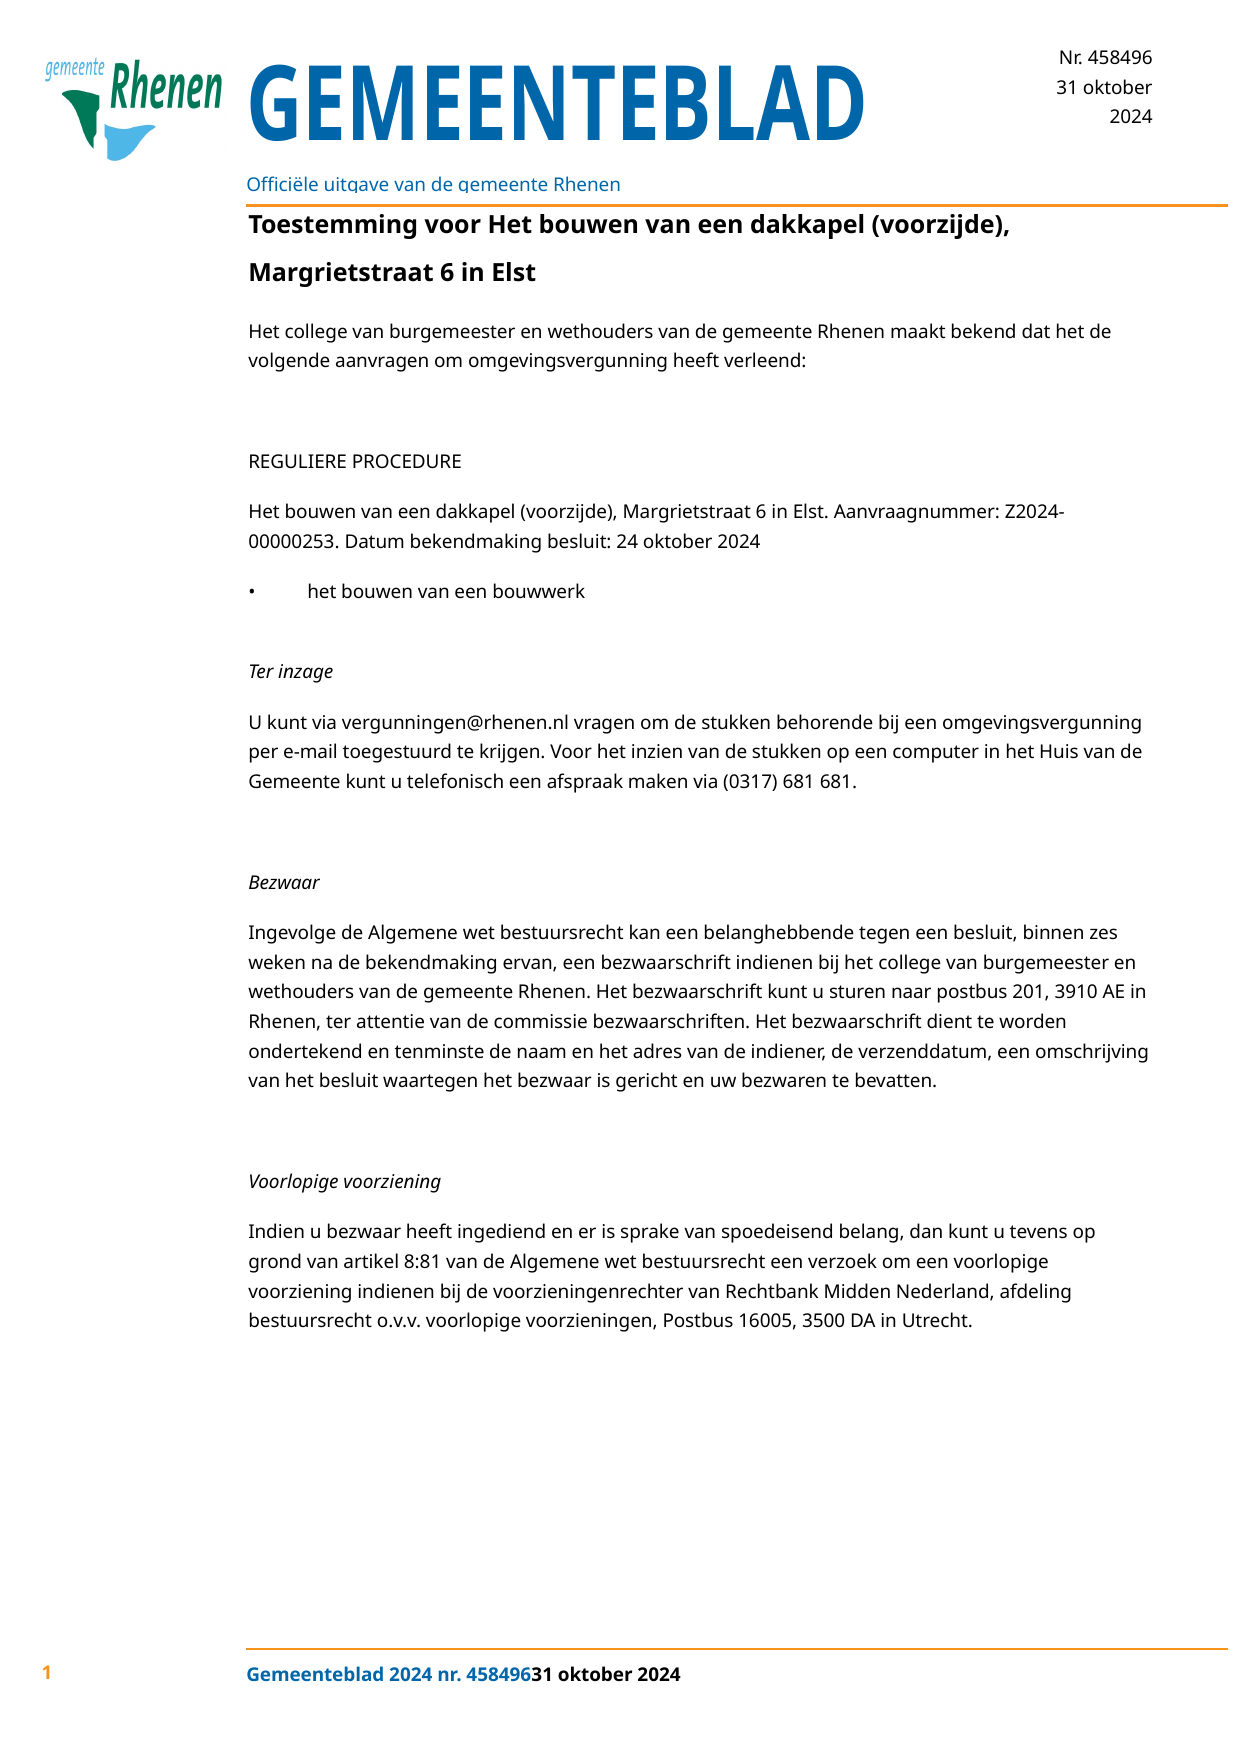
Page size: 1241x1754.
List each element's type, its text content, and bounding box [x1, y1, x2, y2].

text Toestemming voor Het bouwen van een dakkapel (voorzijde), Margrietstraat 6 in Elst [248, 207, 1152, 288]
text Het college van burgemeester en wethouders van de gemeente Rhenen maakt bekend dat het de volgende aanvragen om omgevingsvergunning heeft verleend: [248, 318, 1152, 373]
text Het bouwen van een dakkapel (voorzijde), Margrietstraat 6 in Elst. Aanvraagnummer: Z2024-00000253. Datum bekendmaking besluit: 24 oktober 2024 [248, 499, 1152, 554]
text REGULIERE PROCEDURE [248, 448, 1152, 474]
picture [41, 47, 231, 172]
text Voorlopige voorziening [248, 1168, 1152, 1194]
text Ter inzage [248, 659, 1152, 684]
text Ingevolge de Algemene wet bestuursrecht kan een belanghebbende tegen een besluit, binnen zes weken na de bekendmaking ervan, een bezwaarschrift indienen bij het college van burgemeester en wethouders van de gemeente Rhenen. Het bezwaarschrift kunt u sturen naar postbus 201, 3910 AE in Rhenen, ter attentie van de commissie bezwaarschriften. Het bezwaarschrift dient te worden ondertekend en tenminste de naam en het adres van de indiener, de verzenddatum, een omschrijving van het besluit waartegen het bezwaar is gericht en uw bezwaren te bevatten. [248, 919, 1152, 1093]
text U kunt via vergunningen@rhenen.nl vragen om de stukken behorende bij een omgevingsvergunning per e-mail toegestuurd te krijgen. Voor het inzien van de stukken op een computer in het Huis van de Gemeente kunt u telefonisch een afspraak maken via (0317) 681 681. [248, 709, 1152, 794]
list het bouwen van een bouwwerk [248, 579, 1152, 604]
text Bezwaar [248, 869, 1152, 895]
text Indien u bezwaar heeft ingediend en er is sprake van spoedeisend belang, dan kunt u tevens op grond van artikel 8:81 van de Algemene wet bestuursrecht een verzoek om een voorlopige voorziening indienen bij de voorzieningenrechter van Rechtbank Midden Nederland, afdeling bestuursrecht o.v.v. voorlopige voorzieningen, Postbus 16005, 3500 DA in Utrecht. [248, 1219, 1152, 1333]
